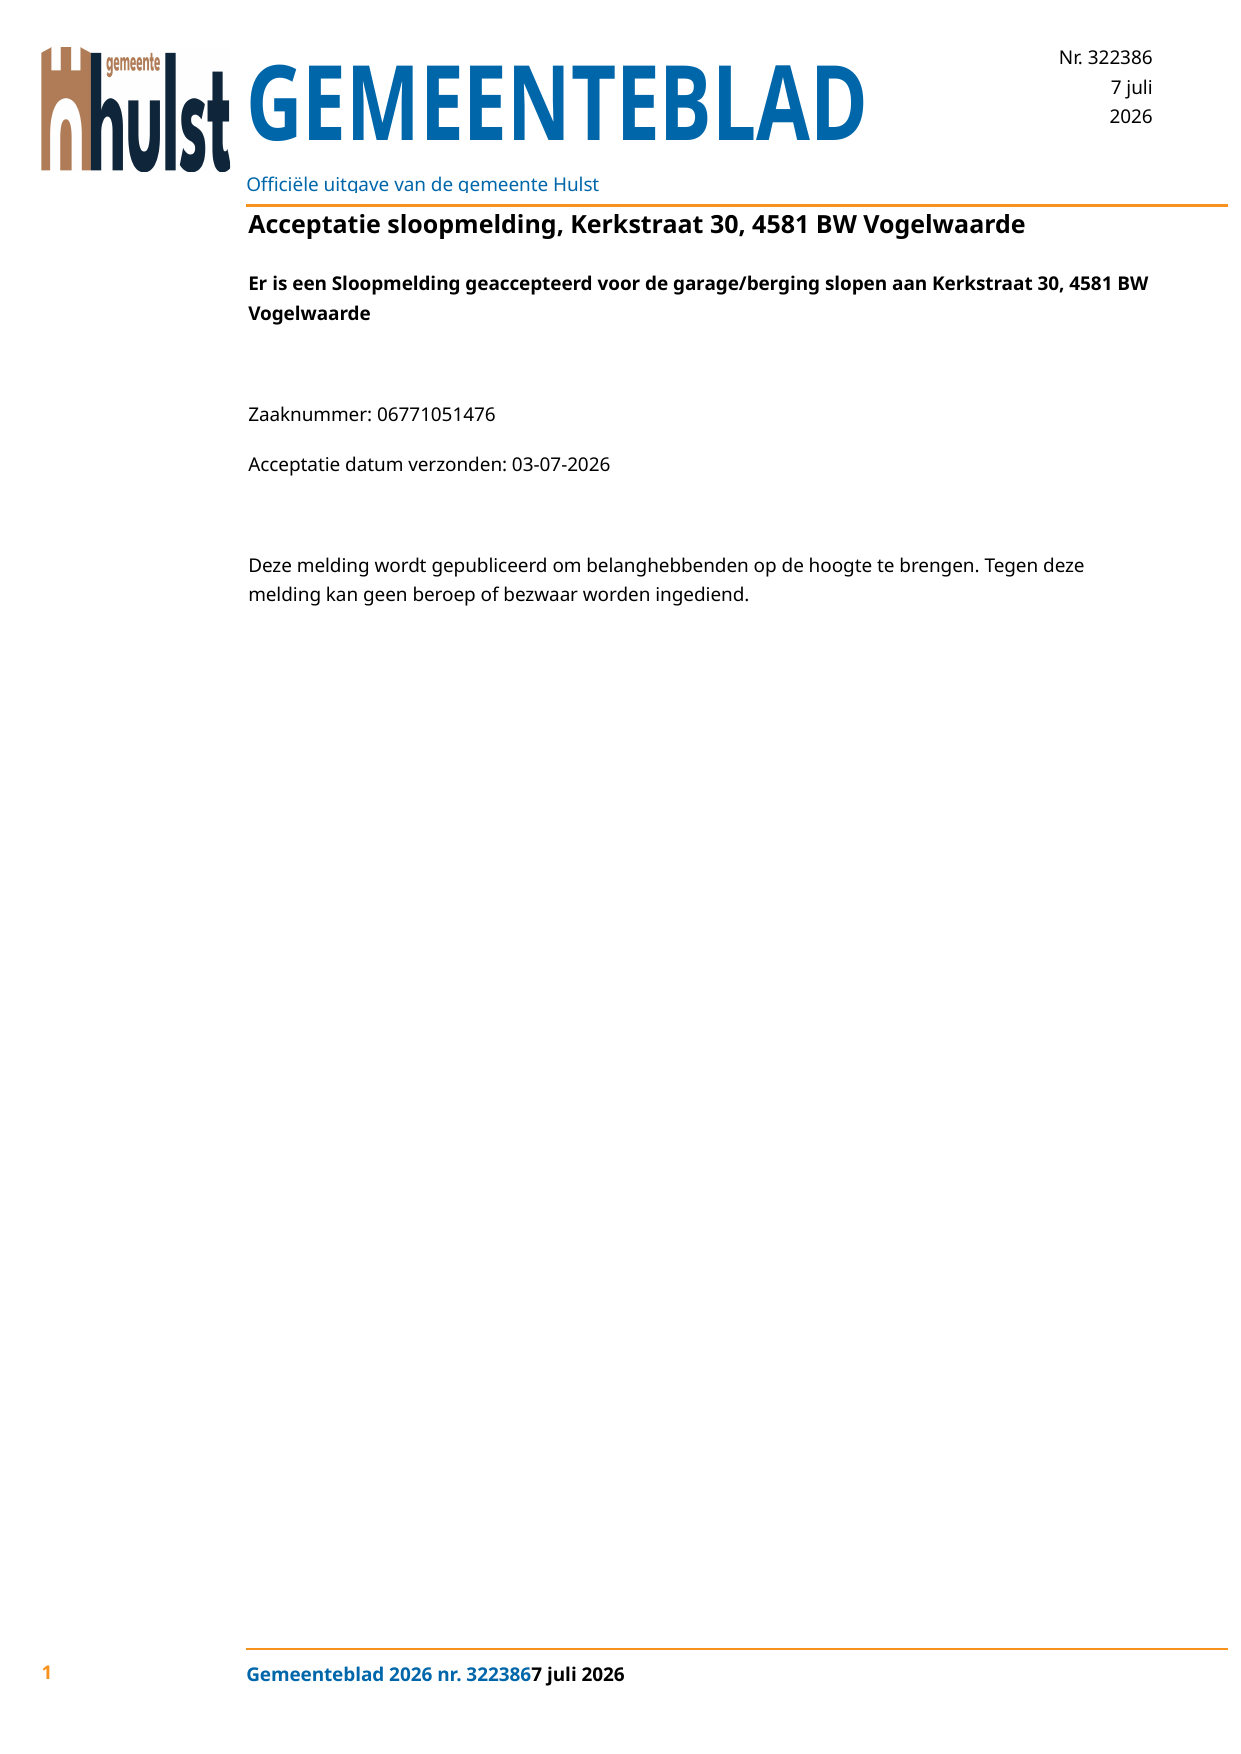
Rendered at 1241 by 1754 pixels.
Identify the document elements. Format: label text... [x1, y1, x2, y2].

text Acceptatie sloopmelding, Kerkstraat 30, 4581 BW Vogelwaarde [248, 207, 1152, 241]
picture [41, 47, 231, 172]
text Acceptatie datum verzonden: 03-07-2026 [248, 451, 1152, 477]
text Er is een Sloopmelding geaccepteerd voor de garage/berging slopen aan Kerkstraat 30, 4581 BW Vogelwaarde [248, 270, 1152, 326]
text Deze melding wordt gepubliceerd om belanghebbenden op de hoogte te brengen. Tegen deze melding kan geen beroep of bezwaar worden ingediend. [248, 552, 1152, 607]
text Zaaknummer: 06771051476 [248, 401, 1152, 426]
